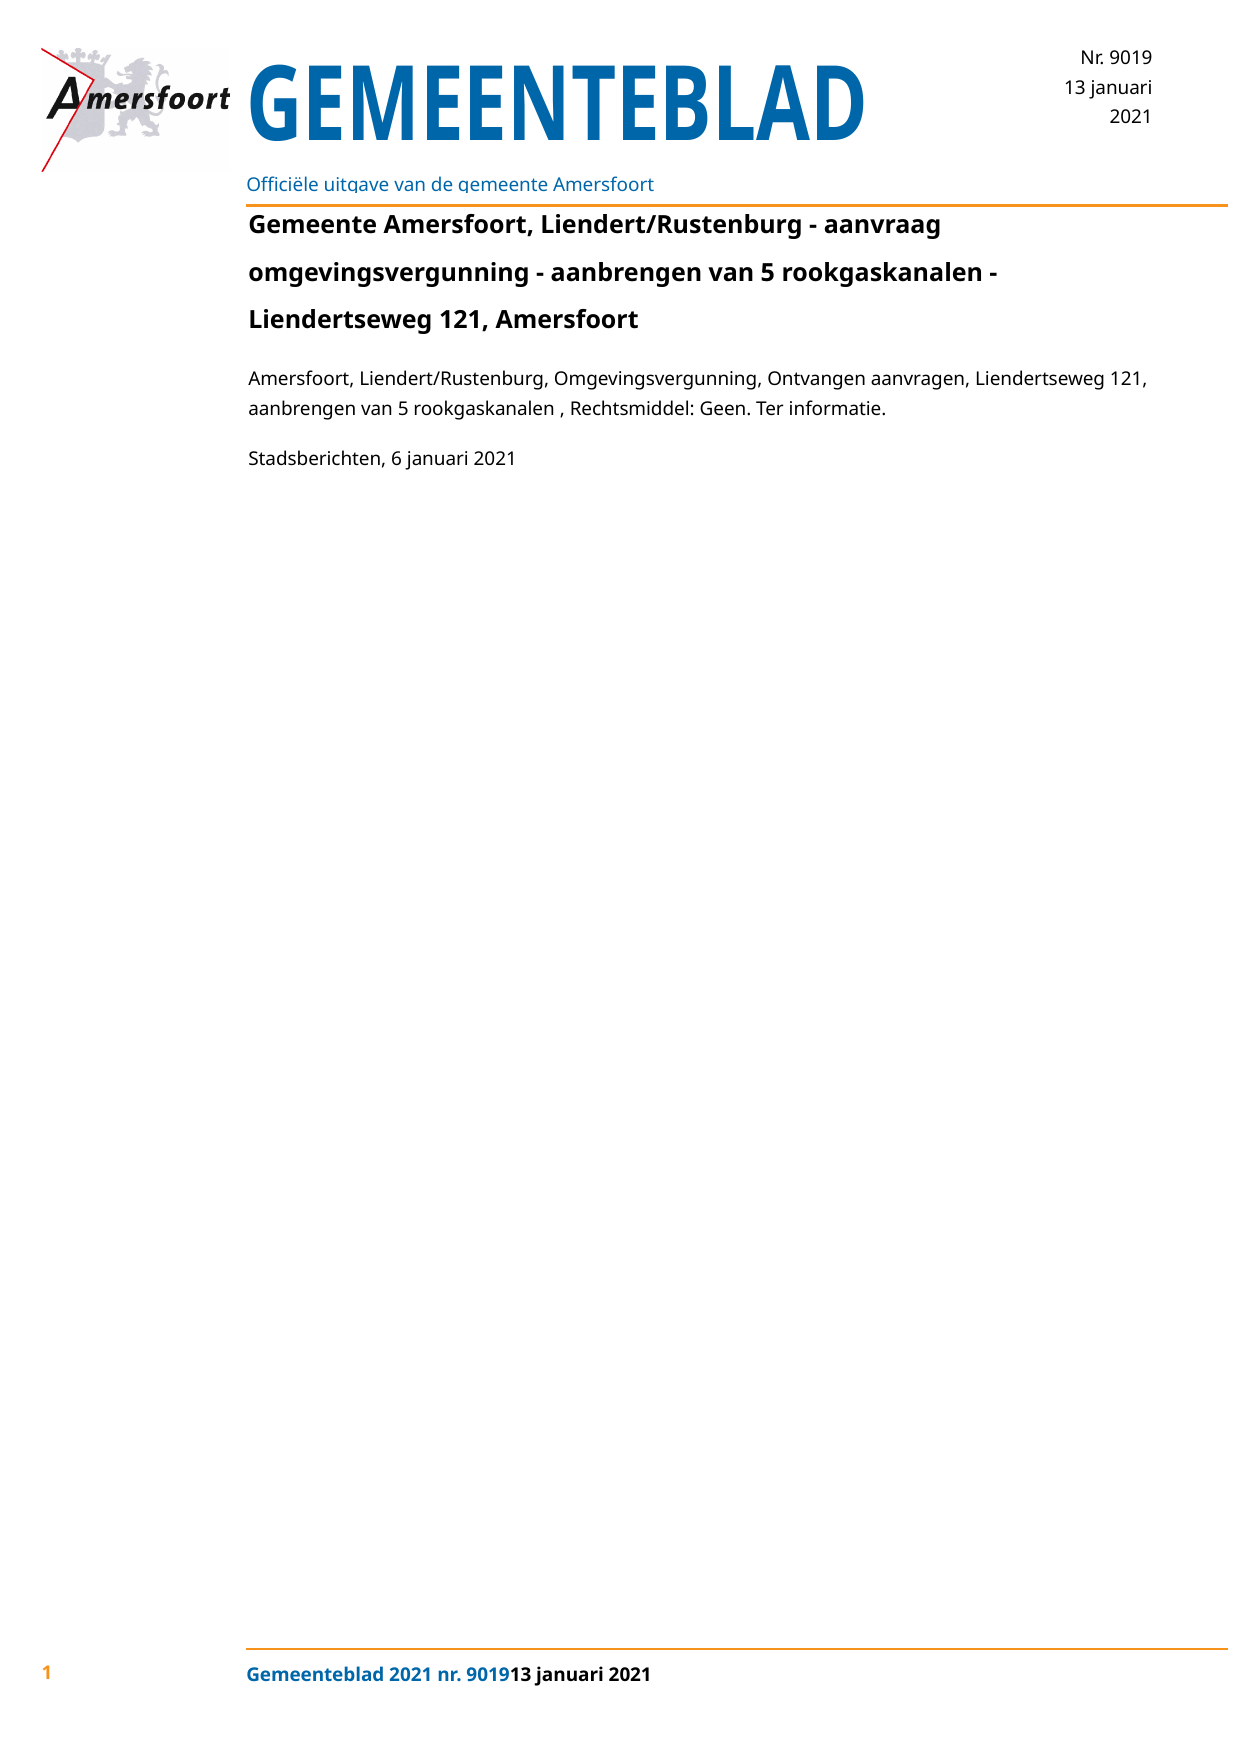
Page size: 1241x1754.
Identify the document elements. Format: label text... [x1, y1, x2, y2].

picture [41, 47, 231, 172]
text Gemeente Amersfoort, Liendert/Rustenburg - aanvraag omgevingsvergunning - aanbrengen van 5 rookgaskanalen - Liendertseweg 121, Amersfoort [248, 207, 1152, 336]
text Stadsberichten, 6 januari 2021 [248, 446, 1152, 471]
text Amersfoort, Liendert/Rustenburg, Omgevingsvergunning, Ontvangen aanvragen, Liendertseweg 121, aanbrengen van 5 rookgaskanalen , Rechtsmiddel: Geen. Ter informatie. [248, 366, 1152, 421]
